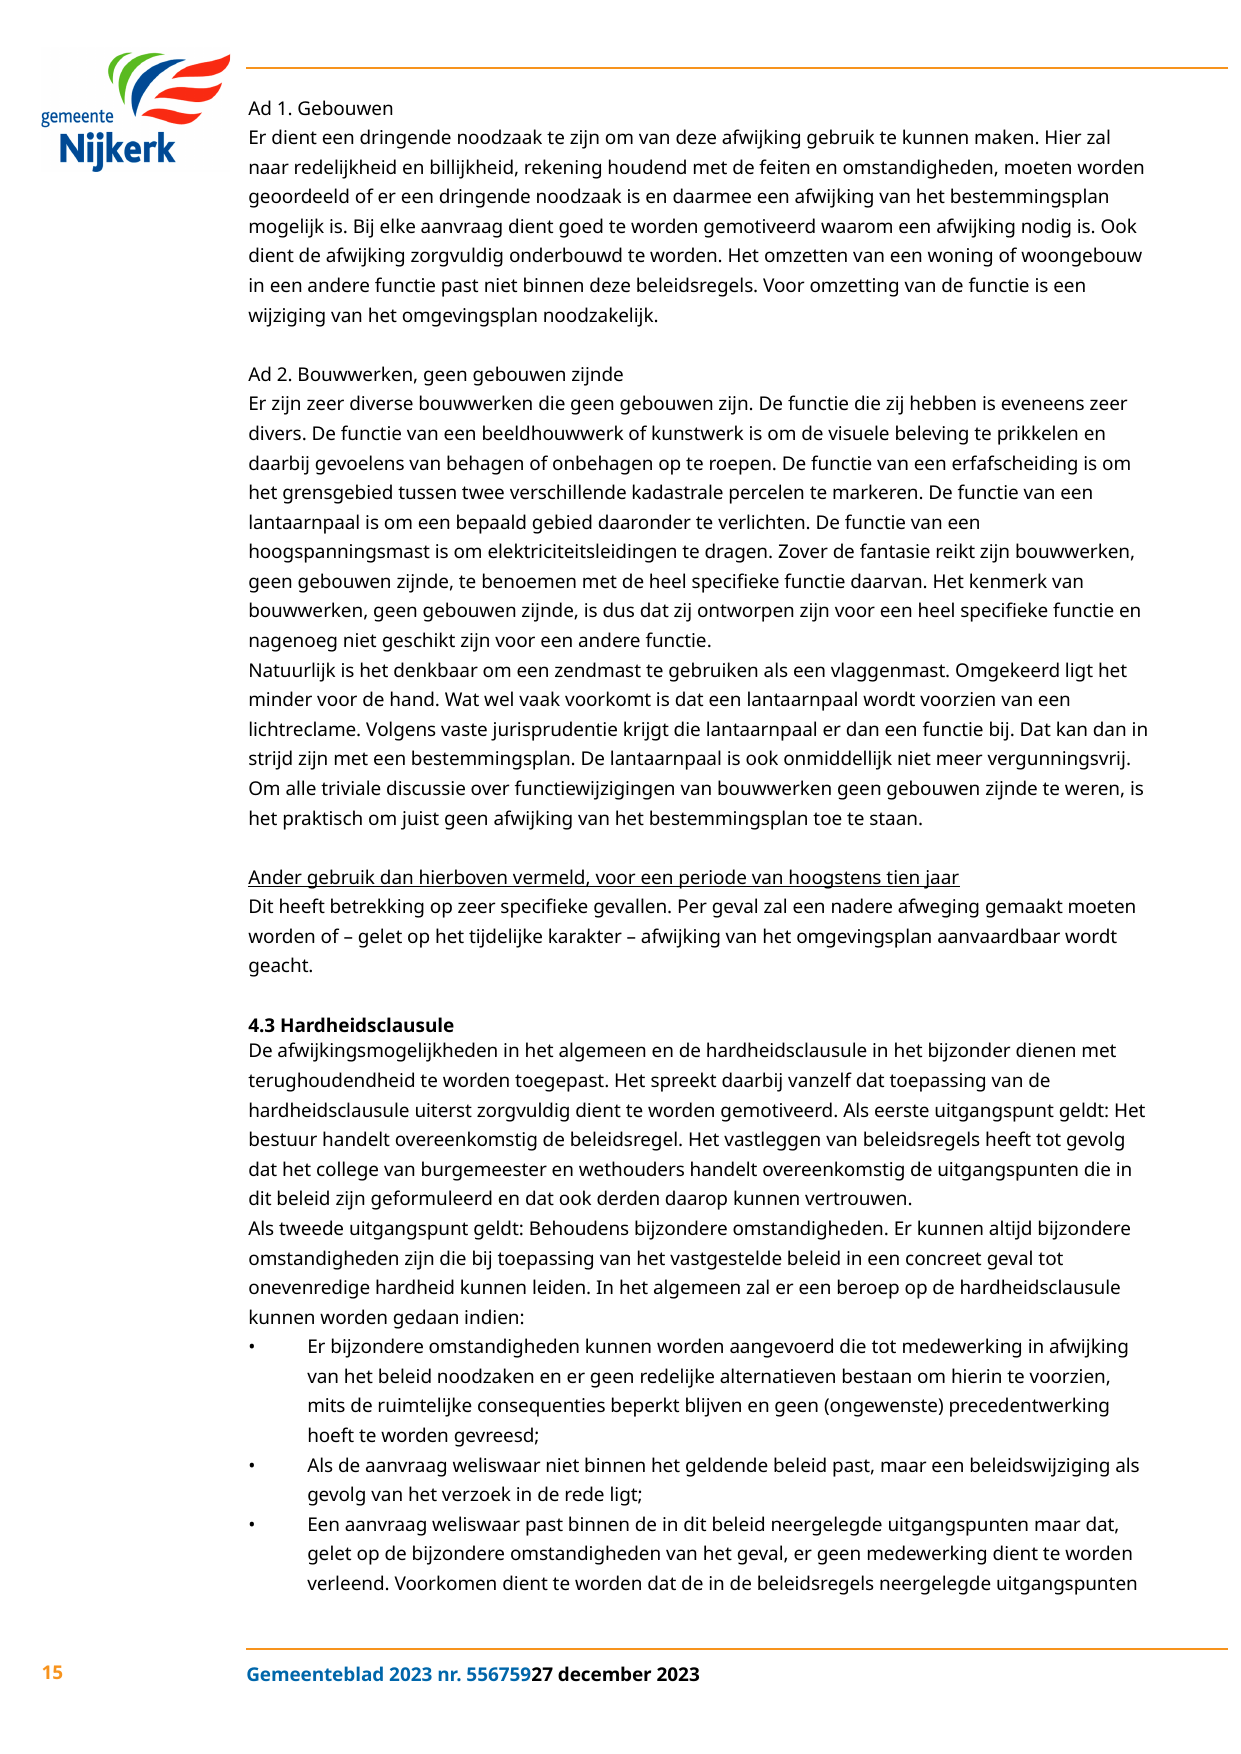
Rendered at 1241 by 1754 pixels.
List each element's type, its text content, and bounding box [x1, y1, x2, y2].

text De afwijkingsmogelijkheden in het algemeen en de hardheidsclausule in het bijzonder dienen met terughoudendheid te worden toegepast. Het spreekt daarbij vanzelf dat toepassing van de hardheidsclausule uiterst zorgvuldig dient te worden gemotiveerd. Als eerste uitgangspunt geldt: Het bestuur handelt overeenkomstig de beleidsregel. Het vastleggen van beleidsregels heeft tot gevolg dat het college van burgemeester en wethouders handelt overeenkomstig de uitgangspunten die in dit beleid zijn geformuleerd en dat ook derden daarop kunnen vertrouwen. [248, 1038, 1152, 1211]
text Dit heeft betrekking op zeer specifieke gevallen. Per geval zal een nadere afweging gemaakt moeten worden of – gelet op het tijdelijke karakter – afwijking van het omgevingsplan aanvaardbaar wordt geacht. [248, 893, 1152, 978]
list Als de aanvraag weliswaar niet binnen het geldende beleid past, maar een beleidswijziging als gevolg van het verzoek in de rede ligt; [248, 1452, 1152, 1507]
picture [41, 47, 231, 172]
text 4.3 Hardheidsclausule [248, 1012, 1152, 1038]
text Ander gebruik dan hierboven vermeld, voor een periode van hoogstens tien jaar [248, 864, 1152, 890]
text Ad 1. Gebouwen [248, 95, 1152, 121]
list Er bijzondere omstandigheden kunnen worden aangevoerd die tot medewerking in afwijking van het beleid noodzaken en er geen redelijke alternatieven bestaan om hierin te voorzien, mits de ruimtelijke consequenties beperkt blijven en geen (ongewenste) precedentwerking hoeft te worden gevreesd; [248, 1333, 1152, 1448]
text Natuurlijk is het denkbaar om een zendmast te gebruiken als een vlaggenmast. Omgekeerd ligt het minder voor de hand. Wat wel vaak voorkomt is dat een lantaarnpaal wordt voorzien van een lichtreclame. Volgens vaste jurisprudentie krijgt die lantaarnpaal er dan een functie bij. Dat kan dan in strijd zijn met een bestemmingsplan. De lantaarnpaal is ook onmiddellijk niet meer vergunningsvrij. Om alle triviale discussie over functiewijzigingen van bouwwerken geen gebouwen zijnde te weren, is het praktisch om juist geen afwijking van het bestemmingsplan toe te staan. [248, 657, 1152, 831]
text Er dient een dringende noodzaak te zijn om van deze afwijking gebruik te kunnen maken. Hier zal naar redelijkheid en billijkheid, rekening houdend met de feiten en omstandigheden, moeten worden geoordeeld of er een dringende noodzaak is en daarmee een afwijking van het bestemmingsplan mogelijk is. Bij elke aanvraag dient goed te worden gemotiveerd waarom een afwijking nodig is. Ook dient de afwijking zorgvuldig onderbouwd te worden. Het omzetten van een woning of woongebouw in een andere functie past niet binnen deze beleidsregels. Voor omzetting van de functie is een wijziging van het omgevingsplan noodzakelijk. [248, 124, 1152, 328]
text Er zijn zeer diverse bouwwerken die geen gebouwen zijn. De functie die zij hebben is eveneens zeer divers. De functie van een beeldhouwwerk of kunstwerk is om de visuele beleving te prikkelen en daarbij gevoelens van behagen of onbehagen op te roepen. De functie van een erfafscheiding is om het grensgebied tussen twee verschillende kadastrale percelen te markeren. De functie van een lantaarnpaal is om een bepaald gebied daaronder te verlichten. De functie van een hoogspanningsmast is om elektriciteitsleidingen te dragen. Zover de fantasie reikt zijn bouwwerken, geen gebouwen zijnde, te benoemen met de heel specifieke functie daarvan. Het kenmerk van bouwwerken, geen gebouwen zijnde, is dus dat zij ontworpen zijn voor een heel specifieke functie en nagenoeg niet geschikt zijn voor een andere functie. [248, 391, 1152, 653]
text Als tweede uitgangspunt geldt: Behoudens bijzondere omstandigheden. Er kunnen altijd bijzondere omstandigheden zijn die bij toepassing van het vastgestelde beleid in een concreet geval tot onevenredige hardheid kunnen leiden. In het algemeen zal er een beroep op de hardheidsclausule kunnen worden gedaan indien: [248, 1215, 1152, 1329]
text Ad 2. Bouwwerken, geen gebouwen zijnde [248, 361, 1152, 387]
list Een aanvraag weliswaar past binnen de in dit beleid neergelegde uitgangspunten maar dat, gelet op de bijzondere omstandigheden van het geval, er geen medewerking dient te worden verleend. Voorkomen dient te worden dat de in de beleidsregels neergelegde uitgangspunten [248, 1511, 1152, 1596]
